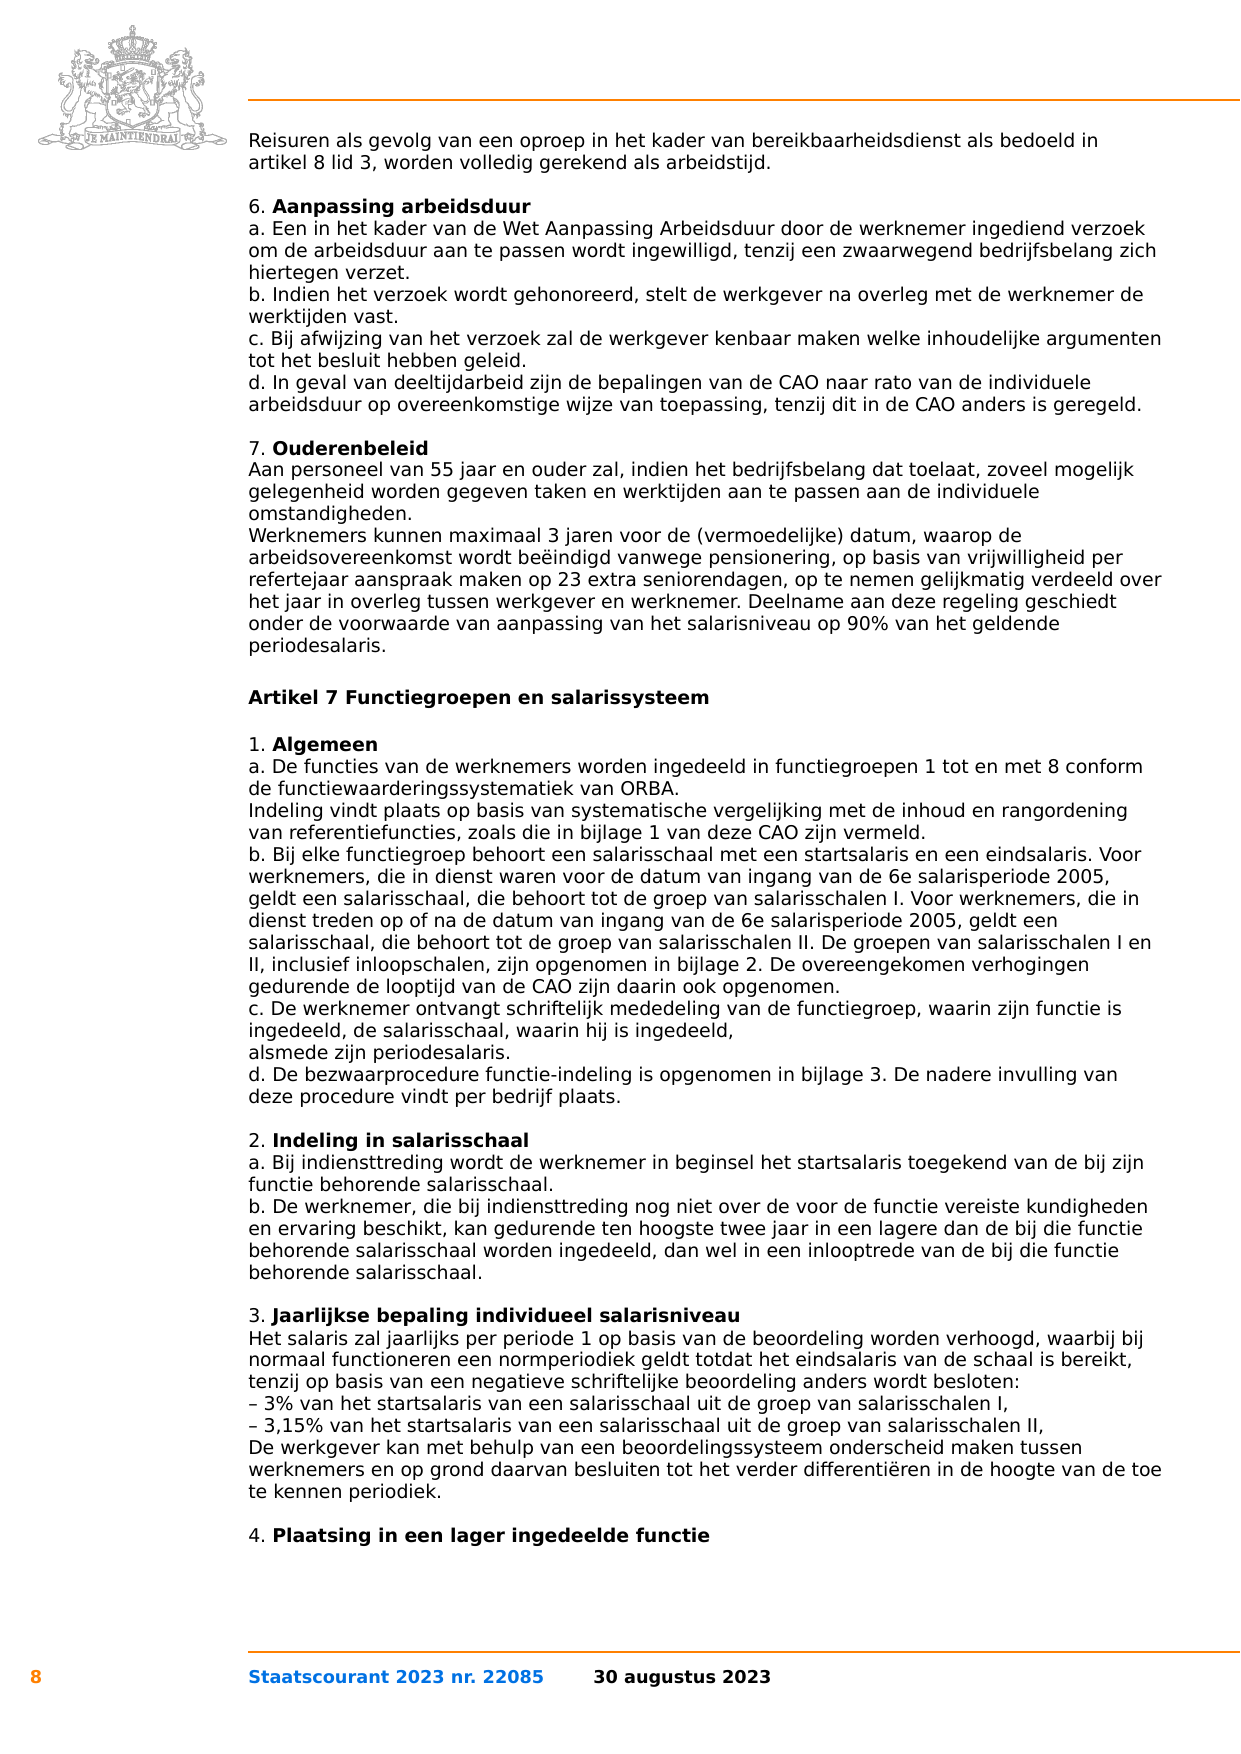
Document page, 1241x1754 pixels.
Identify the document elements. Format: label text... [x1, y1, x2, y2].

text c. De werknemer ontvangt schriftelijk mededeling van de functiegroep, waarin zijn functie is ingedeeld, de salarisschaal, waarin hij is ingedeeld, [248, 998, 1163, 1042]
text 7. Ouderenbeleid [248, 437, 1163, 459]
text b. Bij elke functiegroep behoort een salarisschaal met een startsalaris en een eindsalaris. Voor werknemers, die in dienst waren voor de datum van ingang van de 6e salarisperiode 2005, geldt een salarisschaal, die behoort tot de groep van salarisschalen I. Voor werknemers, die in dienst treden op of na de datum van ingang van de 6e salarisperiode 2005, geldt een salarisschaal, die behoort tot de groep van salarisschalen II. De groepen van salarisschalen I en II, inclusief inloopschalen, zijn opgenomen in bijlage 2. De overeengekomen verhogingen gedurende de looptijd van de CAO zijn daarin ook opgenomen. [248, 844, 1163, 998]
text 6. Aanpassing arbeidsduur [248, 196, 1163, 218]
text Indeling vindt plaats op basis van systematische vergelijking met de inhoud en rangordening van referentiefuncties, zoals die in bijlage 1 van deze CAO zijn vermeld. [248, 800, 1163, 844]
text – 3% van het startsalaris van een salarisschaal uit de groep van salarisschalen I, [248, 1393, 1163, 1415]
text 2. Indeling in salarisschaal [248, 1130, 1163, 1152]
text Werknemers kunnen maximaal 3 jaren voor de (vermoedelijke) datum, waarop de arbeidsovereenkomst wordt beëindigd vanwege pensionering, op basis van vrijwilligheid per refertejaar aanspraak maken op 23 extra seniorendagen, op te nemen gelijkmatig verdeeld over het jaar in overleg tussen werkgever en werknemer. Deelname aan deze regeling geschiedt onder de voorwaarde van aanpassing van het salarisniveau op 90% van het geldende periodesalaris. [248, 525, 1163, 657]
text d. De bezwaarprocedure functie-indeling is opgenomen in bijlage 3. De nadere invulling van deze procedure vindt per bedrijf plaats. [248, 1064, 1163, 1108]
text a. De functies van de werknemers worden ingedeeld in functiegroepen 1 tot en met 8 conform de functiewaarderingssystematiek van ORBA. [248, 756, 1163, 800]
text 3. Jaarlijkse bepaling individueel salarisniveau [248, 1305, 1163, 1327]
text a. Een in het kader van de Wet Aanpassing Arbeidsduur door de werknemer ingediend verzoek om de arbeidsduur aan te passen wordt ingewilligd, tenzij een zwaarwegend bedrijfsbelang zich hiertegen verzet. [248, 218, 1163, 284]
text – 3,15% van het startsalaris van een salarisschaal uit de groep van salarisschalen II, [248, 1415, 1163, 1437]
text d. In geval van deeltijdarbeid zijn de bepalingen van de CAO naar rato van de individuele arbeidsduur op overeenkomstige wijze van toepassing, tenzij dit in de CAO anders is geregeld. [248, 372, 1163, 416]
text Reisuren als gevolg van een oproep in het kader van bereikbaarheidsdienst als bedoeld in artikel 8 lid 3, worden volledig gerekend als arbeidstijd. [248, 130, 1163, 174]
text De werkgever kan met behulp van een beoordelingssysteem onderscheid maken tussen werknemers en op grond daarvan besluiten tot het verder differentiëren in de hoogte van de toe te kennen periodiek. [248, 1437, 1163, 1503]
subtitle Artikel 7 Functiegroepen en salarissysteem [248, 687, 1163, 709]
text 4. Plaatsing in een lager ingedeelde functie [248, 1525, 1163, 1547]
text alsmede zijn periodesalaris. [248, 1042, 1163, 1064]
text c. Bij afwijzing van het verzoek zal de werkgever kenbaar maken welke inhoudelijke argumenten tot het besluit hebben geleid. [248, 328, 1163, 372]
text 1. Algemeen [248, 734, 1163, 756]
text Aan personeel van 55 jaar en ouder zal, indien het bedrijfsbelang dat toelaat, zoveel mogelijk gelegenheid worden gegeven taken en werktijden aan te passen aan de individuele omstandigheden. [248, 459, 1163, 525]
text a. Bij indiensttreding wordt de werknemer in beginsel het startsalaris toegekend van de bij zijn functie behorende salarisschaal. [248, 1152, 1163, 1196]
picture [38, 25, 227, 150]
text b. Indien het verzoek wordt gehonoreerd, stelt de werkgever na overleg met de werknemer de werktijden vast. [248, 284, 1163, 328]
text Het salaris zal jaarlijks per periode 1 op basis van de beoordeling worden verhoogd, waarbij bij normaal functioneren een normperiodiek geldt totdat het eindsalaris van de schaal is bereikt, tenzij op basis van een negatieve schriftelijke beoordeling anders wordt besloten: [248, 1327, 1163, 1393]
text b. De werknemer, die bij indiensttreding nog niet over de voor de functie vereiste kundigheden en ervaring beschikt, kan gedurende ten hoogste twee jaar in een lagere dan de bij die functie behorende salarisschaal worden ingedeeld, dan wel in een inlooptrede van de bij die functie behorende salarisschaal. [248, 1196, 1163, 1283]
